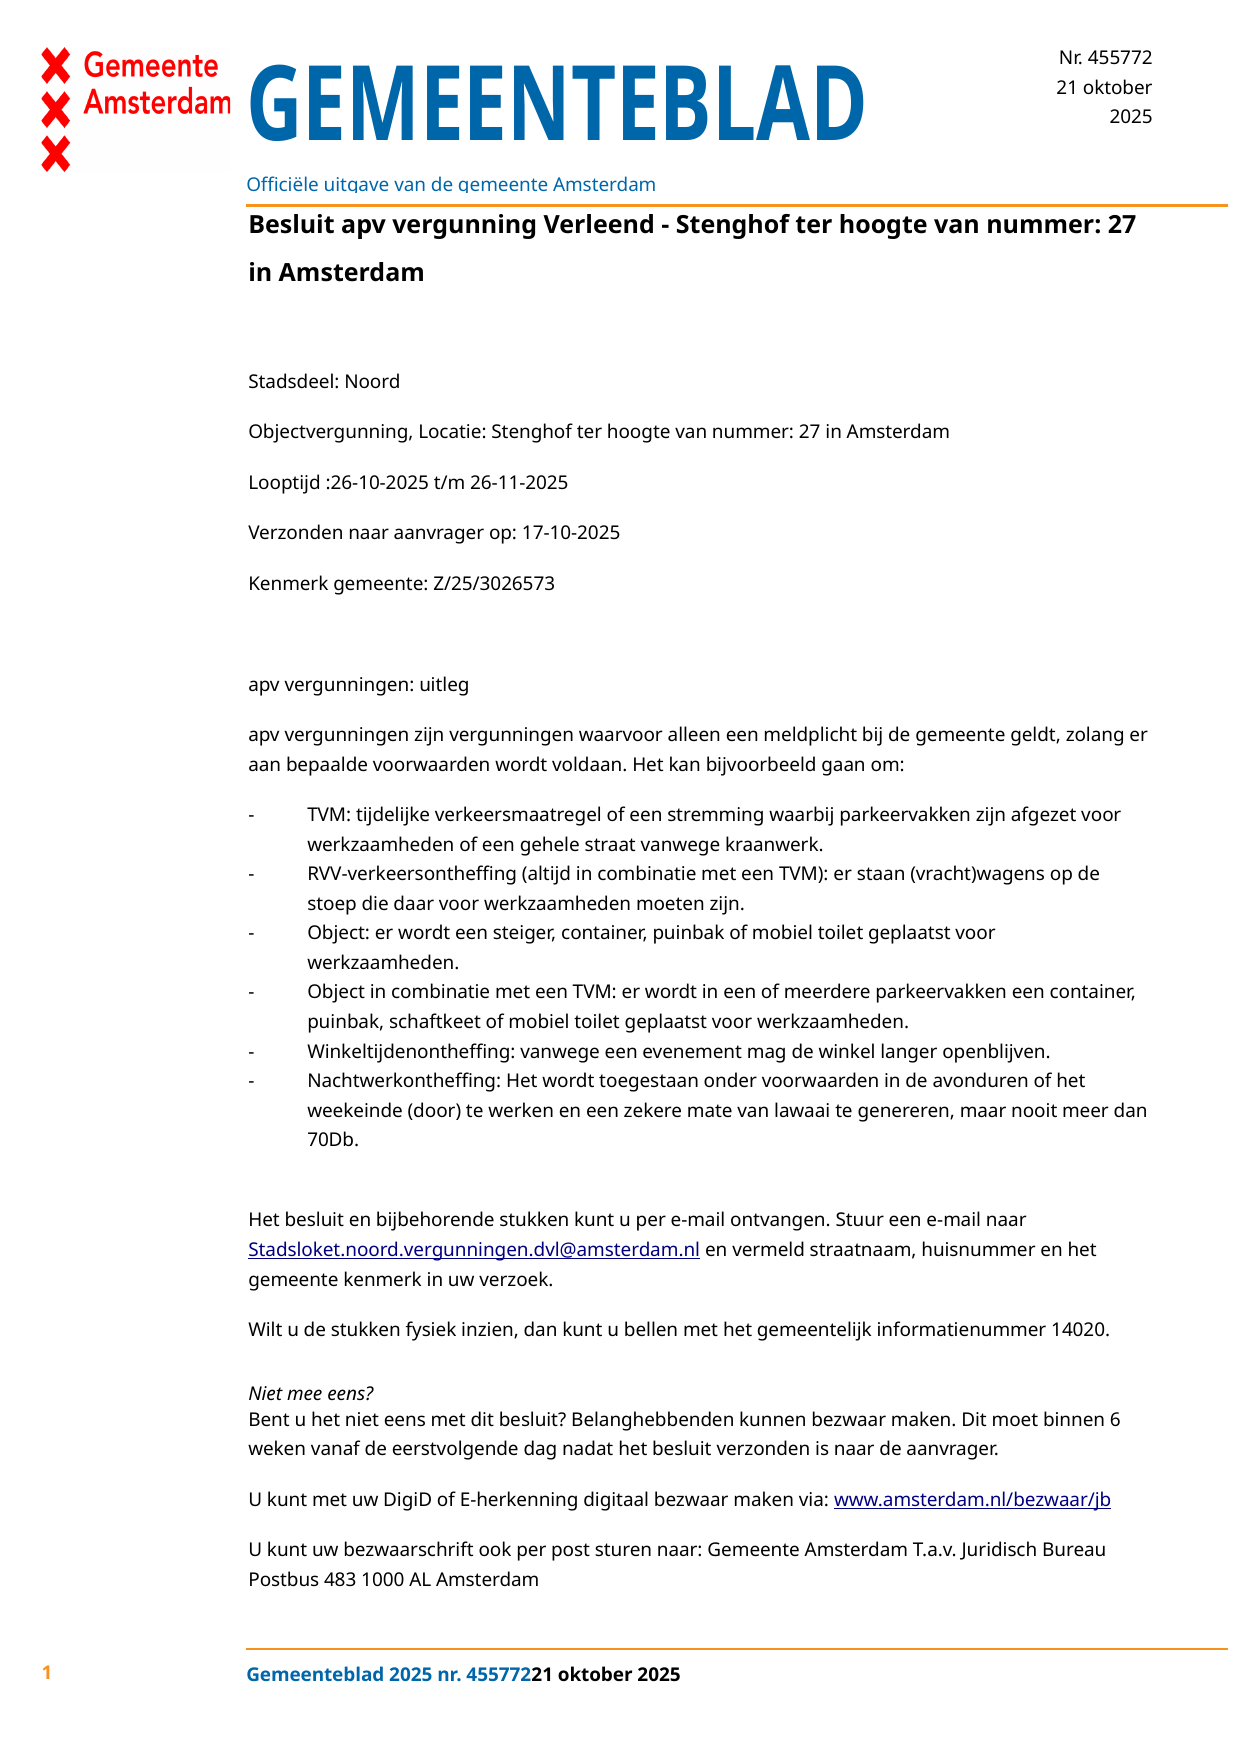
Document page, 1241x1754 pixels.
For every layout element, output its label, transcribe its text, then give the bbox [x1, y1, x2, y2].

text Wilt u de stukken fysiek inzien, dan kunt u bellen met het gemeentelijk informatienummer 14020. [248, 1316, 1152, 1342]
picture [41, 47, 231, 172]
text Objectvergunning, Locatie: Stenghof ter hoogte van nummer: 27 in Amsterdam [248, 419, 1152, 444]
text U kunt uw bezwaarschrift ook per post sturen naar: Gemeente Amsterdam T.a.v. Juridisch Bureau Postbus 483 1000 AL Amsterdam [248, 1536, 1152, 1592]
list Winkeltijdenontheffing: vanwege een evenement mag de winkel langer openblijven. [248, 1038, 1152, 1064]
text apv vergunningen zijn vergunningen waarvoor alleen een meldplicht bij de gemeente geldt, zolang er aan bepaalde voorwaarden wordt voldaan. Het kan bijvoorbeeld gaan om: [248, 721, 1152, 777]
text Bent u het niet eens met dit besluit? Belanghebbenden kunnen bezwaar maken. Dit moet binnen 6 weken vanaf de eerstvolgende dag nadat het besluit verzonden is naar de aanvrager. [248, 1406, 1152, 1461]
text Kenmerk gemeente: Z/25/3026573 [248, 570, 1152, 596]
text Besluit apv vergunning Verleend - Stenghof ter hoogte van nummer: 27 in Amsterdam [248, 207, 1152, 288]
list Object in combinatie met een TVM: er wordt in een of meerdere parkeervakken een container, puinbak, schaftkeet of mobiel toilet geplaatst voor werkzaamheden. [248, 979, 1152, 1034]
text Stadsdeel: Noord [248, 368, 1152, 394]
list Object: er wordt een steiger, container, puinbak of mobiel toilet geplaatst voor werkzaamheden. [248, 919, 1152, 975]
text U kunt met uw DigiD of E-herkenning digitaal bezwaar maken via: www.amsterdam.nl/bezwaar/jb [248, 1486, 1152, 1512]
text Niet mee eens? [248, 1380, 1152, 1406]
list Nachtwerkontheffing: Het wordt toegestaan onder voorwaarden in de avonduren of het weekeinde (door) te werken en een zekere mate van lawaai te genereren, maar nooit meer dan 70Db. [248, 1067, 1152, 1152]
text Het besluit en bijbehorende stukken kunt u per e-mail ontvangen. Stuur een e-mail naar Stadsloket.noord.vergunningen.dvl@amsterdam.nl en vermeld straatnaam, huisnummer en het gemeente kenmerk in uw verzoek. [248, 1207, 1152, 1292]
list RVV-verkeersontheffing (altijd in combinatie met een TVM): er staan (vracht)wagens op de stoep die daar voor werkzaamheden moeten zijn. [248, 860, 1152, 916]
text Looptijd :26-10-2025 t/m 26-11-2025 [248, 469, 1152, 495]
text apv vergunningen: uitleg [248, 671, 1152, 697]
text Verzonden naar aanvrager op: 17-10-2025 [248, 519, 1152, 545]
list TVM: tijdelijke verkeersmaatregel of een stremming waarbij parkeervakken zijn afgezet voor werkzaamheden of een gehele straat vanwege kraanwerk. [248, 801, 1152, 857]
